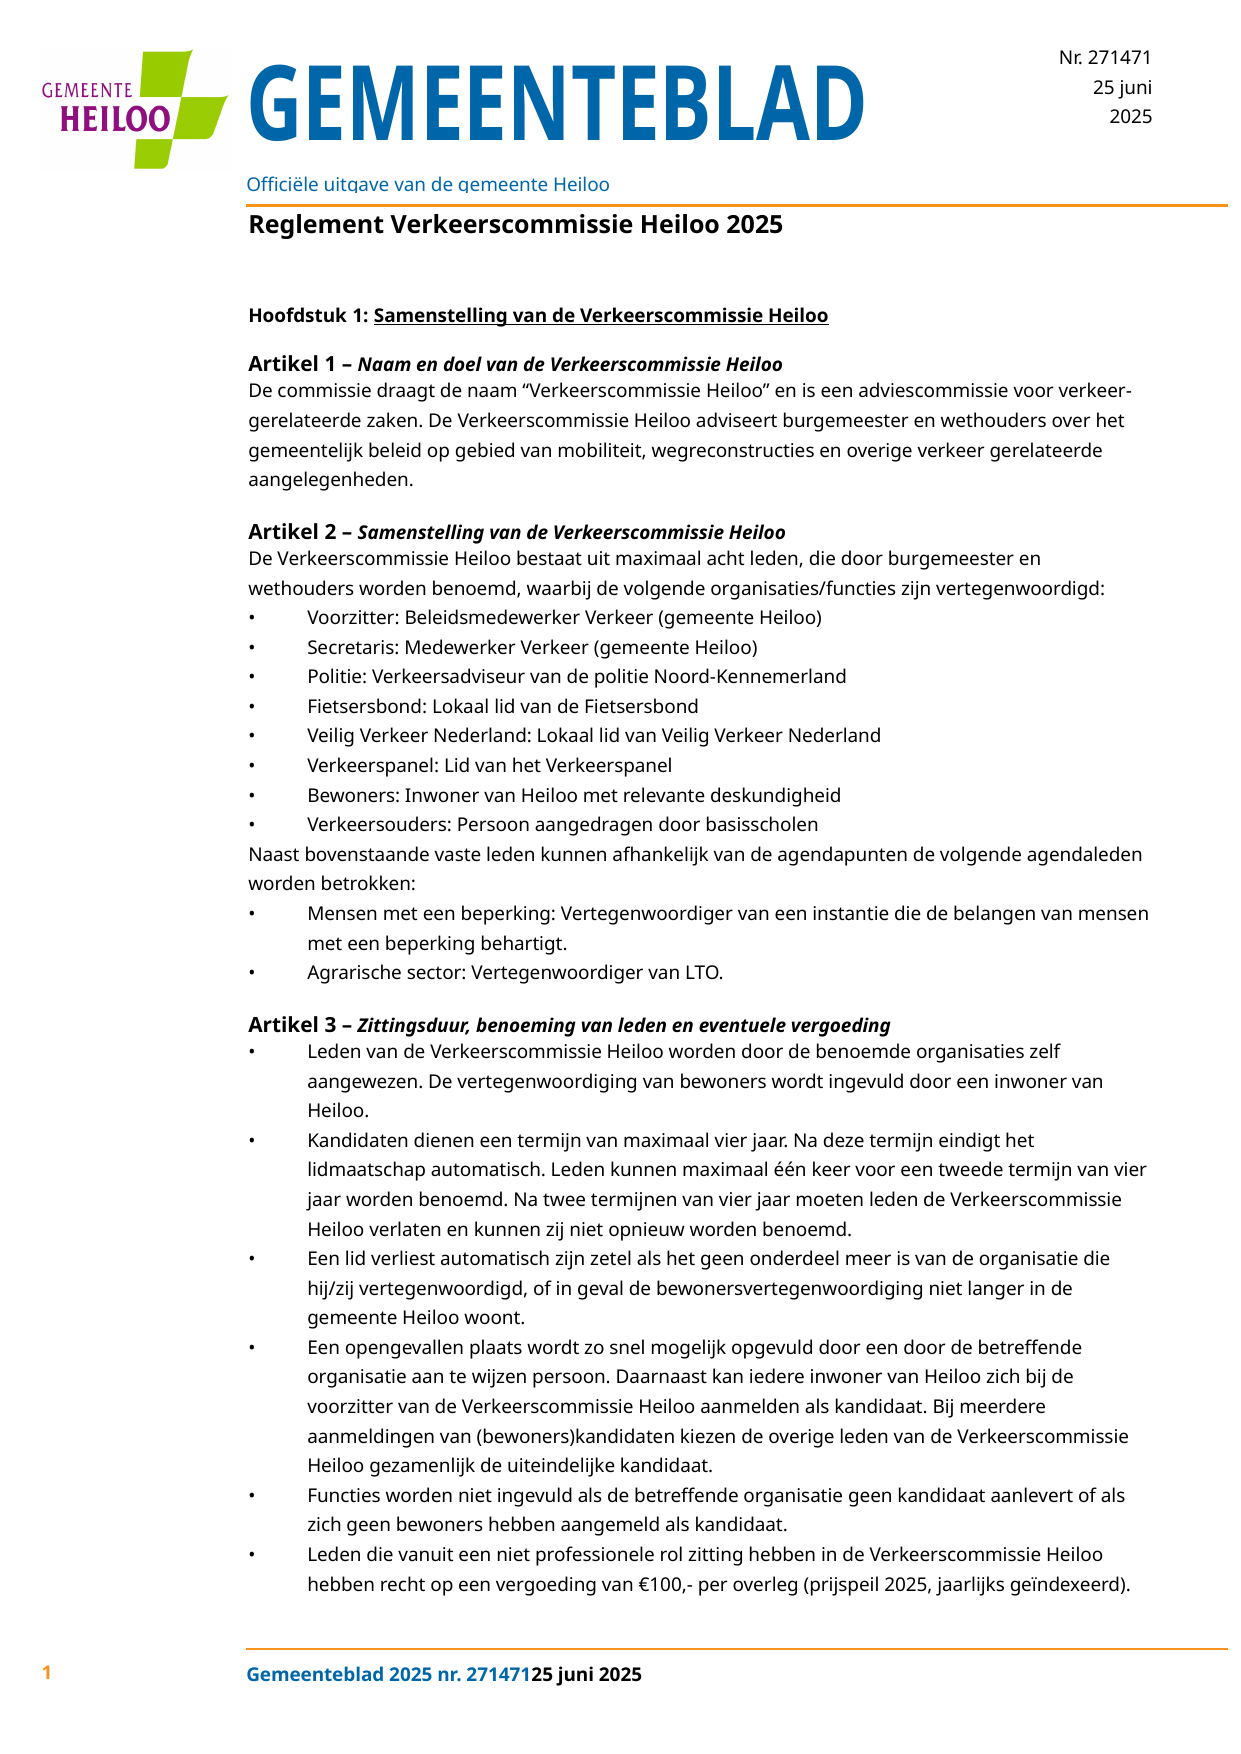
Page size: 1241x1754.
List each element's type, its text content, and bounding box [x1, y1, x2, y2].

text De commissie draagt de naam “Verkeerscommissie Heiloo” en is een adviescommissie voor verkeer-gerelateerde zaken. De Verkeerscommissie Heiloo adviseert burgemeester en wethouders over het gemeentelijk beleid op gebied van mobiliteit, wegreconstructies en overige verkeer gerelateerde aangelegenheden. [248, 378, 1152, 492]
text Artikel 3 – Zittingsduur, benoeming van leden en eventuele vergoeding [248, 1010, 1152, 1038]
list Bewoners: Inwoner van Heiloo met relevante deskundigheid [248, 782, 1152, 808]
list Agrarische sector: Vertegenwoordiger van LTO. [248, 959, 1152, 985]
list Functies worden niet ingevuld als de betreffende organisatie geen kandidaat aanlevert of als zich geen bewoners hebben aangemeld als kandidaat. [248, 1482, 1152, 1537]
text Artikel 2 – Samenstelling van de Verkeerscommissie Heiloo [248, 517, 1152, 545]
list Leden die vanuit een niet professionele rol zitting hebben in de Verkeerscommissie Heiloo hebben recht op een vergoeding van €100,- per overleg (prijspeil 2025, jaarlijks geïndexeerd). [248, 1541, 1152, 1596]
list Voorzitter: Beleidsmedewerker Verkeer (gemeente Heiloo) [248, 604, 1152, 630]
picture [41, 47, 231, 172]
list Fietsersbond: Lokaal lid van de Fietsersbond [248, 693, 1152, 719]
list Kandidaten dienen een termijn van maximaal vier jaar. Na deze termijn eindigt het lidmaatschap automatisch. Leden kunnen maximaal één keer voor een tweede termijn van vier jaar worden benoemd. Na twee termijnen van vier jaar moeten leden de Verkeerscommissie Heiloo verlaten en kunnen zij niet opnieuw worden benoemd. [248, 1127, 1152, 1241]
list Mensen met een beperking: Vertegenwoordiger van een instantie die de belangen van mensen met een beperking behartigt. [248, 900, 1152, 956]
list Een opengevallen plaats wordt zo snel mogelijk opgevuld door een door de betreffende organisatie aan te wijzen persoon. Daarnaast kan iedere inwoner van Heiloo zich bij de voorzitter van de Verkeerscommissie Heiloo aanmelden als kandidaat. Bij meerdere aanmeldingen van (bewoners)kandidaten kiezen de overige leden van de Verkeerscommissie Heiloo gezamenlijk de uiteindelijke kandidaat. [248, 1334, 1152, 1478]
list Secretaris: Medewerker Verkeer (gemeente Heiloo) [248, 634, 1152, 660]
list Verkeersouders: Persoon aangedragen door basisscholen [248, 811, 1152, 837]
text Reglement Verkeerscommissie Heiloo 2025 [248, 207, 1152, 241]
text Naast bovenstaande vaste leden kunnen afhankelijk van de agendapunten de volgende agendaleden worden betrokken: [248, 841, 1152, 896]
text Artikel 1 – Naam en doel van de Verkeerscommissie Heiloo [248, 349, 1152, 378]
text Hoofdstuk 1: Samenstelling van de Verkeerscommissie Heiloo [248, 300, 1152, 328]
list Verkeerspanel: Lid van het Verkeerspanel [248, 752, 1152, 778]
text De Verkeerscommissie Heiloo bestaat uit maximaal acht leden, die door burgemeester en wethouders worden benoemd, waarbij de volgende organisaties/functies zijn vertegenwoordigd: [248, 545, 1152, 601]
list Veilig Verkeer Nederland: Lokaal lid van Veilig Verkeer Nederland [248, 723, 1152, 748]
list Politie: Verkeersadviseur van de politie Noord-Kennemerland [248, 663, 1152, 689]
list Leden van de Verkeerscommissie Heiloo worden door de benoemde organisaties zelf aangewezen. De vertegenwoordiging van bewoners wordt ingevuld door een inwoner van Heiloo. [248, 1038, 1152, 1123]
list Een lid verliest automatisch zijn zetel als het geen onderdeel meer is van de organisatie die hij/zij vertegenwoordigd, of in geval de bewonersvertegenwoordiging niet langer in de gemeente Heiloo woont. [248, 1245, 1152, 1330]
